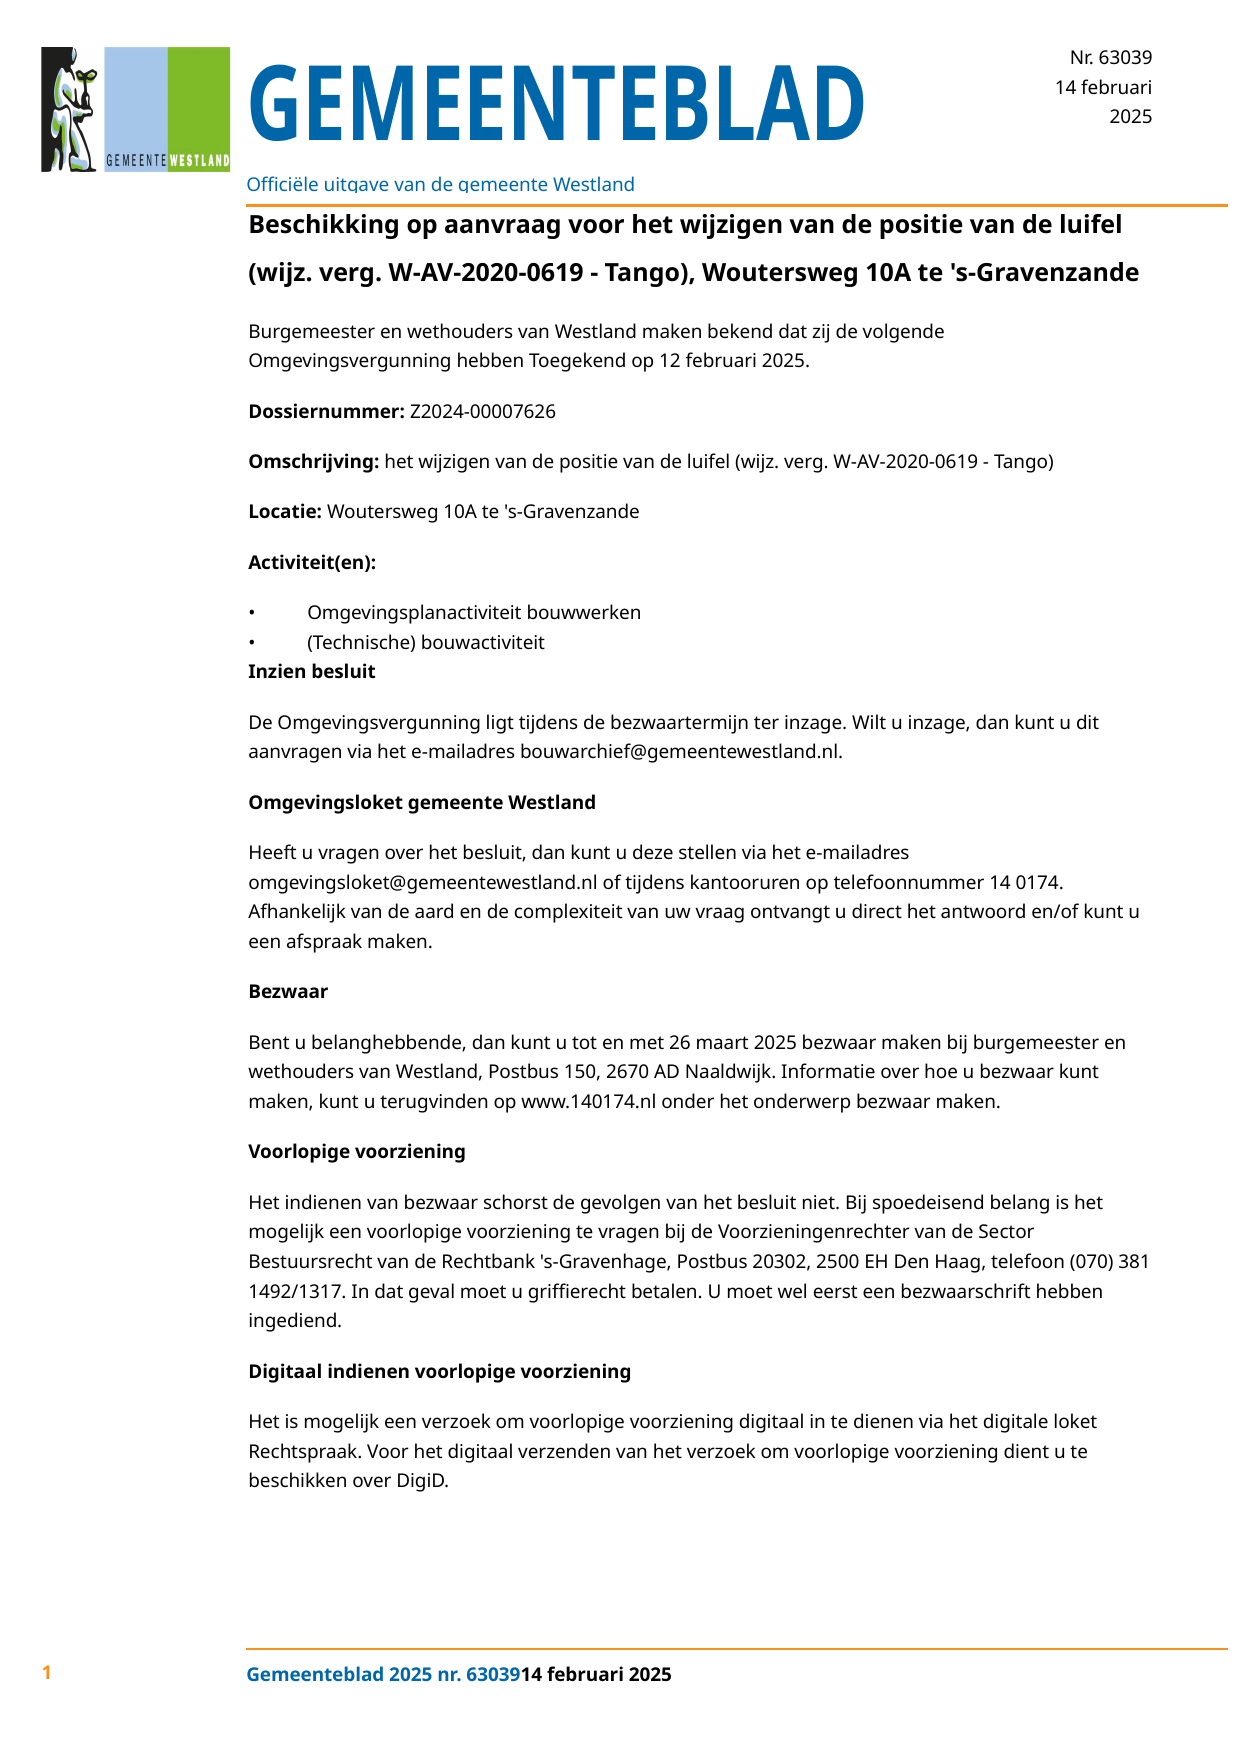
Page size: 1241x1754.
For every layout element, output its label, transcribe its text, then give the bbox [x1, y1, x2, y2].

text Bezwaar [248, 979, 1152, 1004]
picture [41, 47, 231, 172]
text Inzien besluit [248, 659, 1152, 684]
text De Omgevingsvergunning ligt tijdens de bezwaartermijn ter inzage. Wilt u inzage, dan kunt u dit aanvragen via het e-mailadres bouwarchief@gemeentewestland.nl. [248, 709, 1152, 764]
text Locatie: Woutersweg 10A te 's-Gravenzande [248, 499, 1152, 524]
text Digitaal indienen voorlopige voorziening [248, 1358, 1152, 1384]
text Burgemeester en wethouders van Westland maken bekend dat zij de volgende Omgevingsvergunning hebben Toegekend op 12 februari 2025. [248, 318, 1152, 373]
text Heeft u vragen over het besluit, dan kunt u deze stellen via het e-mailadres omgevingsloket@gemeentewestland.nl of tijdens kantooruren op telefoonnummer 14 0174. Afhankelijk van de aard en de complexiteit van uw vraag ontvangt u direct het antwoord en/of kunt u een afspraak maken. [248, 839, 1152, 954]
text Het indienen van bezwaar schorst de gevolgen van het besluit niet. Bij spoedeisend belang is het mogelijk een voorlopige voorziening te vragen bij de Voorzieningenrechter van de Sector Bestuursrecht van de Rechtbank 's-Gravenhage, Postbus 20302, 2500 EH Den Haag, telefoon (070) 381 1492/1317. In dat geval moet u griffierecht betalen. U moet wel eerst een bezwaarschrift hebben ingediend. [248, 1189, 1152, 1333]
text Bent u belanghebbende, dan kunt u tot en met 26 maart 2025 bezwaar maken bij burgemeester en wethouders van Westland, Postbus 150, 2670 AD Naaldwijk. Informatie over hoe u bezwaar kunt maken, kunt u terugvinden op www.140174.nl onder het onderwerp bezwaar maken. [248, 1029, 1152, 1114]
text Het is mogelijk een verzoek om voorlopige voorziening digitaal in te dienen via het digitale loket Rechtspraak. Voor het digitaal verzenden van het verzoek om voorlopige voorziening dient u te beschikken over DigiD. [248, 1408, 1152, 1493]
text Dossiernummer: Z2024-00007626 [248, 398, 1152, 424]
text Beschikking op aanvraag voor het wijzigen van de positie van de luifel (wijz. verg. W-AV-2020-0619 - Tango), Woutersweg 10A te 's-Gravenzande [248, 207, 1152, 288]
text Omgevingsloket gemeente Westland [248, 789, 1152, 815]
list Omgevingsplanactiviteit bouwwerken [248, 599, 1152, 625]
text Omschrijving: het wijzigen van de positie van de luifel (wijz. verg. W-AV-2020-0619 - Tango) [248, 448, 1152, 474]
text Activiteit(en): [248, 549, 1152, 575]
list (Technische) bouwactiviteit [248, 629, 1152, 655]
text Voorlopige voorziening [248, 1139, 1152, 1164]
